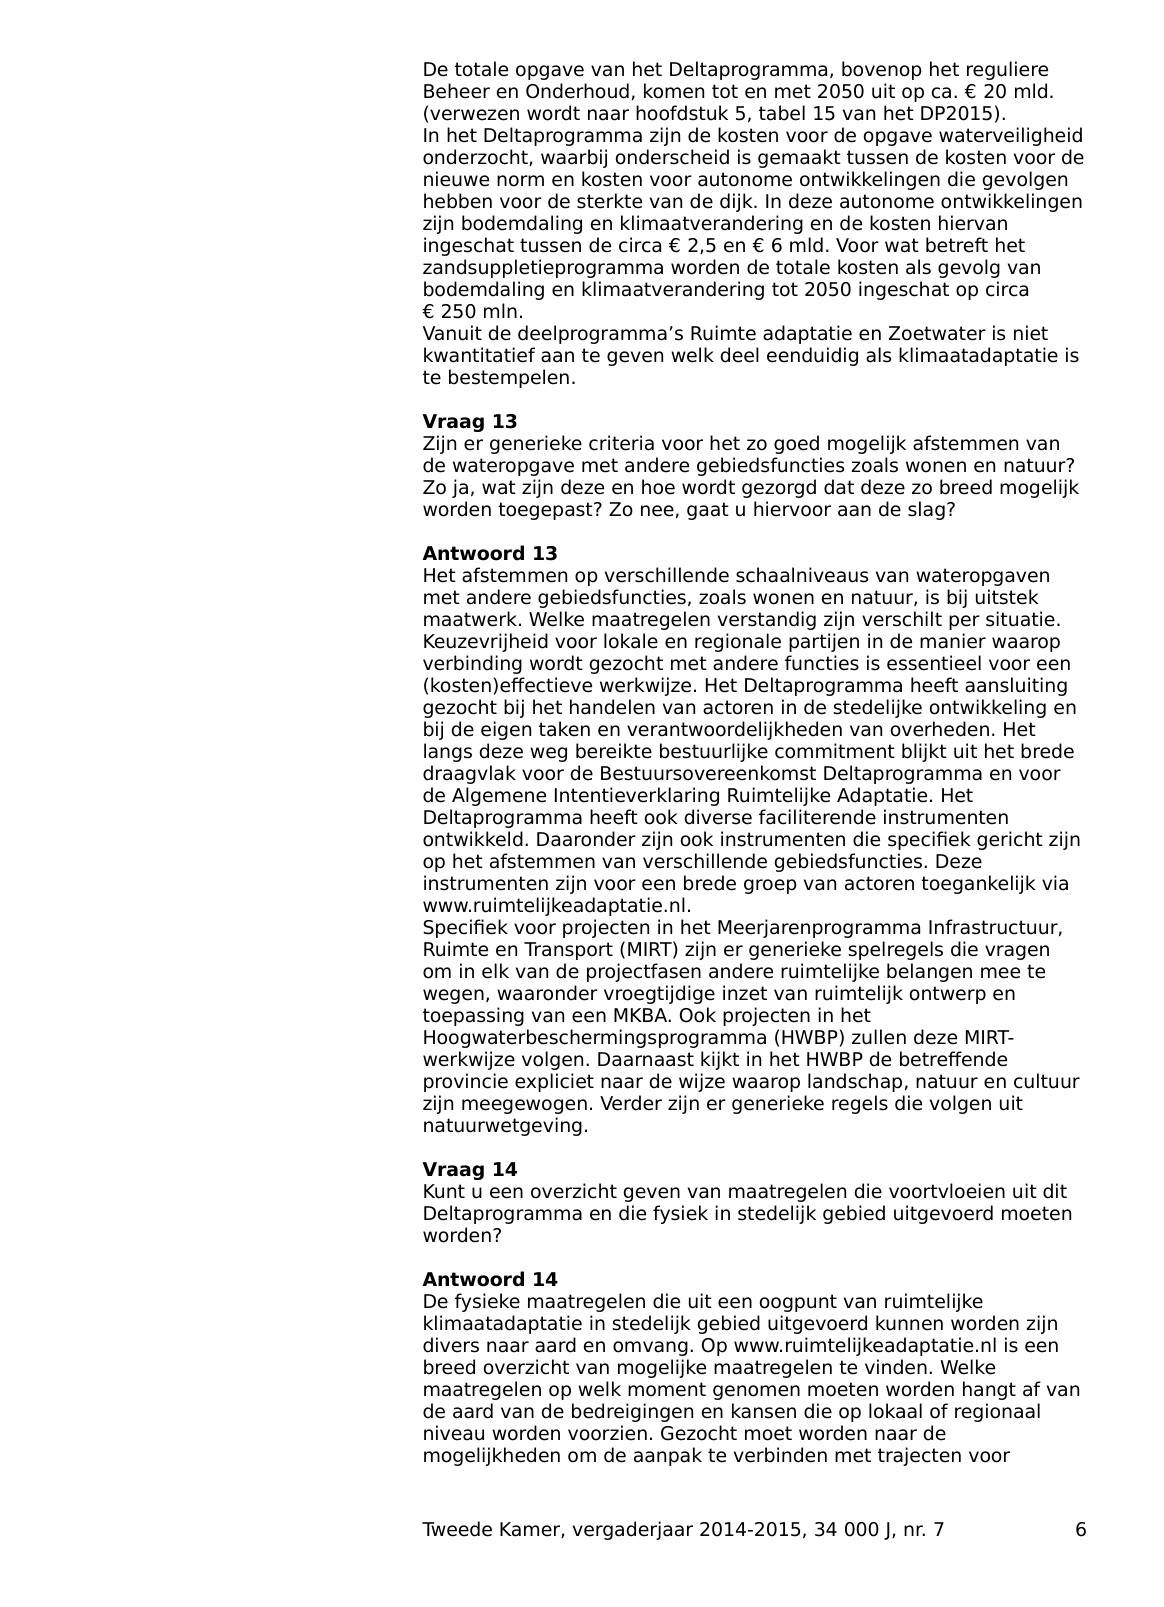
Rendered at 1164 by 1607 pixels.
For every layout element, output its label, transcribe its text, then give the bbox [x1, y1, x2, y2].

text In het Deltaprogramma zijn de kosten voor de opgave waterveiligheid onderzocht, waarbij onderscheid is gemaakt tussen de kosten voor de nieuwe norm en kosten voor autonome ontwikkelingen die gevolgen hebben voor de sterkte van de dijk. In deze autonome ontwikkelingen zijn bodemdaling en klimaatverandering en de kosten hiervan ingeschat tussen de circa € 2,5 en € 6 mld. Voor wat betreft het zandsuppletieprogramma worden de totale kosten als gevolg van bodemdaling en klimaatverandering tot 2050 ingeschat op circa € 250 mln. [422, 125, 1087, 323]
text Vraag 13 [422, 411, 1087, 433]
text Vanuit de deelprogramma’s Ruimte adaptatie en Zoetwater is niet kwantitatief aan te geven welk deel eenduidig als klimaatadaptatie is te bestempelen. [422, 323, 1087, 389]
text Antwoord 14 [422, 1269, 1087, 1291]
text Het afstemmen op verschillende schaalniveaus van wateropgaven met andere gebiedsfuncties, zoals wonen en natuur, is bij uitstek maatwerk. Welke maatregelen verstandig zijn verschilt per situatie. Keuzevrijheid voor lokale en regionale partijen in de manier waarop verbinding wordt gezocht met andere functies is essentieel voor een (kosten)effectieve werkwijze. Het Deltaprogramma heeft aansluiting gezocht bij het handelen van actoren in de stedelijke ontwikkeling en bij de eigen taken en verantwoordelijkheden van overheden. Het langs deze weg bereikte bestuurlijke commitment blijkt uit het brede draagvlak voor de Bestuursovereenkomst Deltaprogramma en voor de Algemene Intentieverklaring Ruimtelijke Adaptatie. Het Deltaprogramma heeft ook diverse faciliterende instrumenten ontwikkeld. Daaronder zijn ook instrumenten die specifiek gericht zijn op het afstemmen van verschillende gebiedsfuncties. Deze instrumenten zijn voor een brede groep van actoren toegankelijk via www.ruimtelijkeadaptatie.nl. [422, 565, 1087, 917]
text Antwoord 13 [422, 543, 1087, 565]
text De fysieke maatregelen die uit een oogpunt van ruimtelijke klimaatadaptatie in stedelijk gebied uitgevoerd kunnen worden zijn divers naar aard en omvang. Op www.ruimtelijkeadaptatie.nl is een breed overzicht van mogelijke maatregelen te vinden. Welke maatregelen op welk moment genomen moeten worden hangt af van de aard van de bedreigingen en kansen die op lokaal of regionaal niveau worden voorzien. Gezocht moet worden naar de mogelijkheden om de aanpak te verbinden met trajecten voor [422, 1291, 1087, 1467]
text Kunt u een overzicht geven van maatregelen die voortvloeien uit dit Deltaprogramma en die fysiek in stedelijk gebied uitgevoerd moeten worden? [422, 1181, 1087, 1247]
text Zijn er generieke criteria voor het zo goed mogelijk afstemmen van de wateropgave met andere gebiedsfuncties zoals wonen en natuur? Zo ja, wat zijn deze en hoe wordt gezorgd dat deze zo breed mogelijk worden toegepast? Zo nee, gaat u hiervoor aan de slag? [422, 433, 1087, 521]
text Specifiek voor projecten in het Meerjarenprogramma Infrastructuur, Ruimte en Transport (MIRT) zijn er generieke spelregels die vragen om in elk van de projectfasen andere ruimtelijke belangen mee te wegen, waaronder vroegtijdige inzet van ruimtelijk ontwerp en toepassing van een MKBA. Ook projecten in het Hoogwaterbeschermingsprogramma (HWBP) zullen deze MIRT-werkwijze volgen. Daarnaast kijkt in het HWBP de betreffende provincie expliciet naar de wijze waarop landschap, natuur en cultuur zijn meegewogen. Verder zijn er generieke regels die volgen uit natuurwetgeving. [422, 917, 1087, 1136]
text Vraag 14 [422, 1159, 1087, 1181]
text De totale opgave van het Deltaprogramma, bovenop het reguliere Beheer en Onderhoud, komen tot en met 2050 uit op ca. € 20 mld. (verwezen wordt naar hoofdstuk 5, tabel 15 van het DP2015). [422, 59, 1087, 125]
